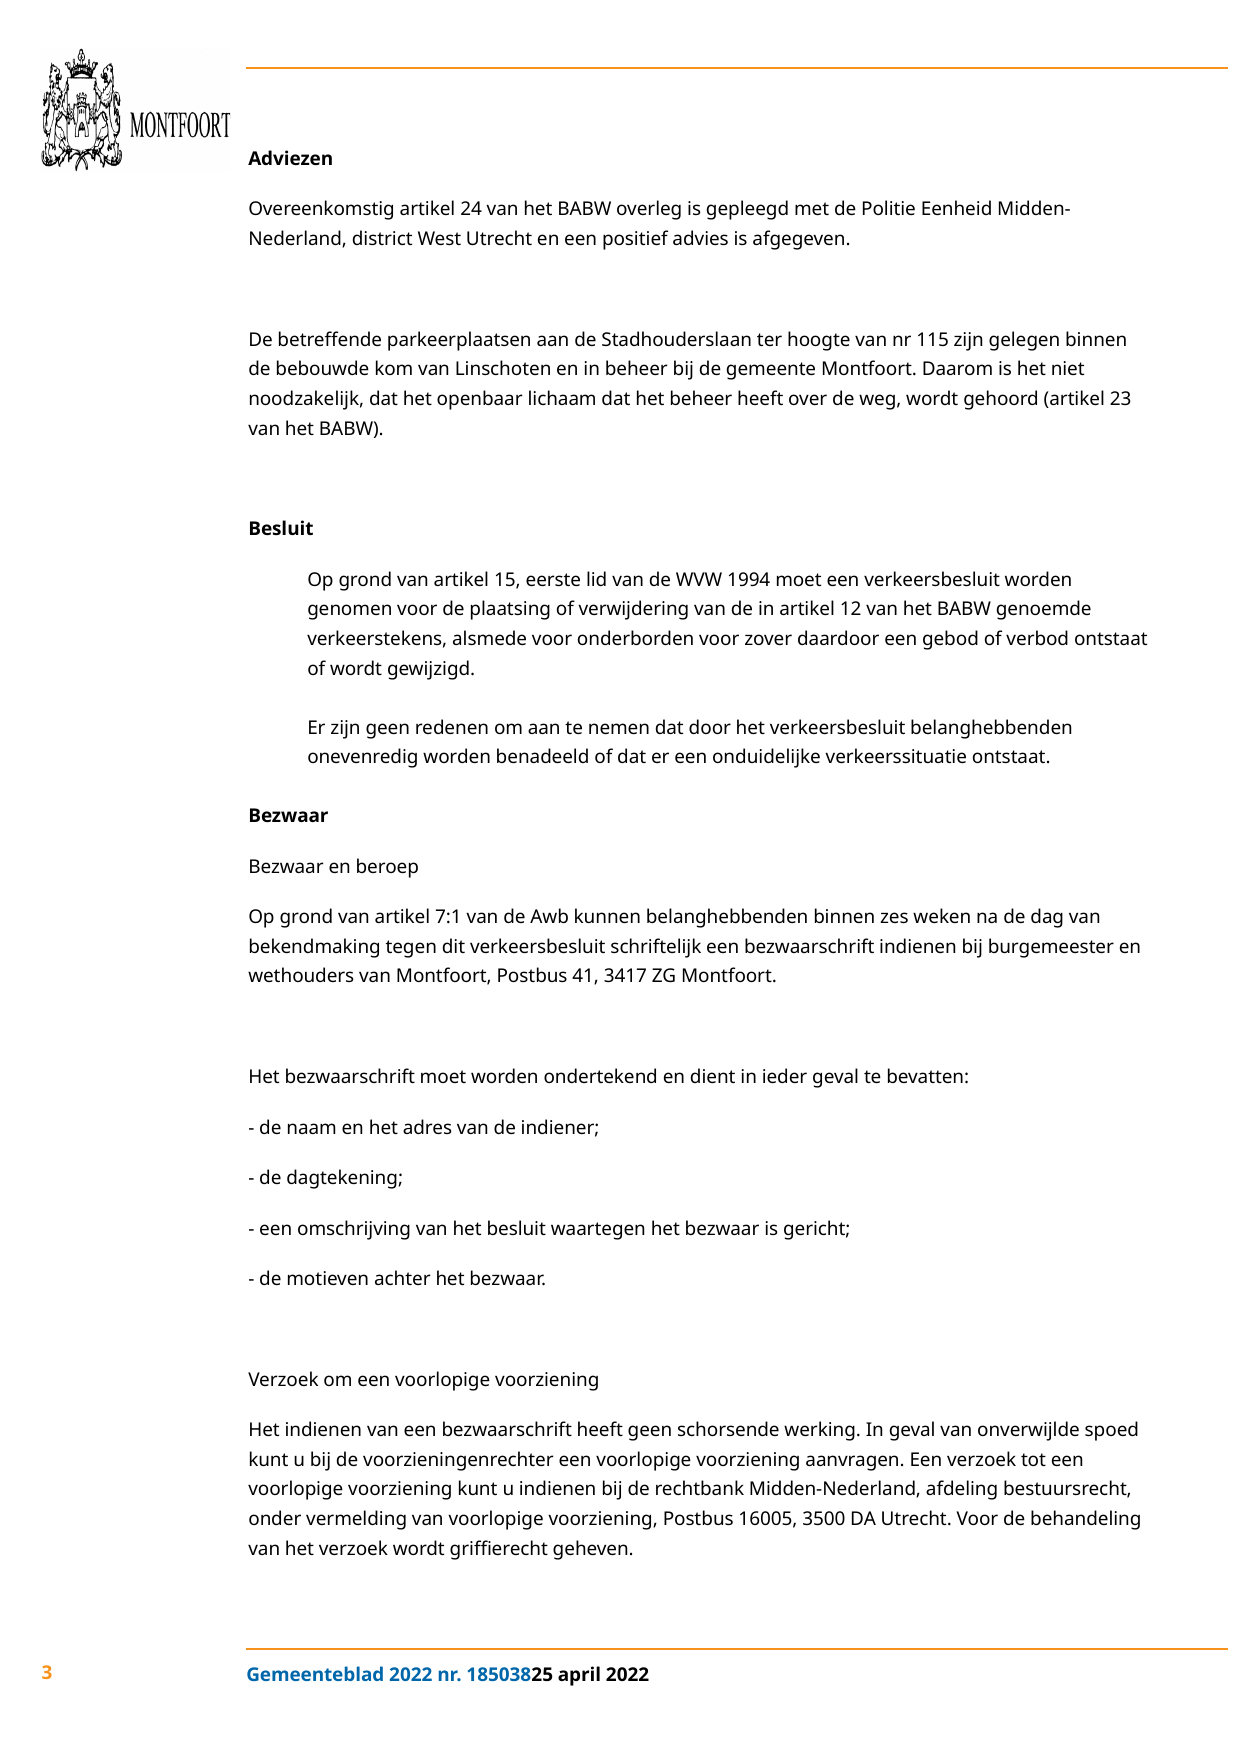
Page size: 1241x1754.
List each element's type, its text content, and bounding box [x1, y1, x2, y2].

text Verzoek om een voorlopige voorziening [248, 1366, 1152, 1392]
text De betreffende parkeerplaatsen aan de Stadhouderslaan ter hoogte van nr 115 zijn gelegen binnen de bebouwde kom van Linschoten en in beheer bij de gemeente Montfoort. Daarom is het niet noodzakelijk, dat het openbaar lichaam dat het beheer heeft over de weg, wordt gehoord (artikel 23 van het BABW). [248, 326, 1152, 441]
text Bezwaar en beroep [248, 853, 1152, 879]
list Er zijn geen redenen om aan te nemen dat door het verkeersbesluit belanghebbenden onevenredig worden benadeeld of dat er een onduidelijke verkeerssituatie ontstaat. [248, 714, 1152, 769]
text Besluit [248, 516, 1152, 541]
text Het bezwaarschrift moet worden ondertekend en dient in ieder geval te bevatten: [248, 1063, 1152, 1089]
text Bezwaar [248, 803, 1152, 828]
text - de dagtekening; [248, 1164, 1152, 1190]
text Op grond van artikel 7:1 van de Awb kunnen belanghebbenden binnen zes weken na de dag van bekendmaking tegen dit verkeersbesluit schriftelijk een bezwaarschrift indienen bij burgemeester en wethouders van Montfoort, Postbus 41, 3417 ZG Montfoort. [248, 903, 1152, 988]
list Op grond van artikel 15, eerste lid van de WVW 1994 moet een verkeersbesluit worden genomen voor de plaatsing of verwijdering van de in artikel 12 van het BABW genoemde verkeerstekens, alsmede voor onderborden voor zover daardoor een gebod of verbod ontstaat of wordt gewijzigd. [248, 566, 1152, 681]
picture [41, 47, 231, 172]
text - de naam en het adres van de indiener; [248, 1114, 1152, 1140]
text Het indienen van een bezwaarschrift heeft geen schorsende werking. In geval van onverwijlde spoed kunt u bij de voorzieningenrechter een voorlopige voorziening aanvragen. Een verzoek tot een voorlopige voorziening kunt u indienen bij de rechtbank Midden-Nederland, afdeling bestuursrecht, onder vermelding van voorlopige voorziening, Postbus 16005, 3500 DA Utrecht. Voor de behandeling van het verzoek wordt griffierecht geheven. [248, 1416, 1152, 1561]
text Overeenkomstig artikel 24 van het BABW overleg is gepleegd met de Politie Eenheid Midden-Nederland, district West Utrecht en een positief advies is afgegeven. [248, 196, 1152, 251]
text - een omschrijving van het besluit waartegen het bezwaar is gericht; [248, 1215, 1152, 1241]
text Adviezen [248, 145, 1152, 171]
text - de motieven achter het bezwaar. [248, 1265, 1152, 1291]
